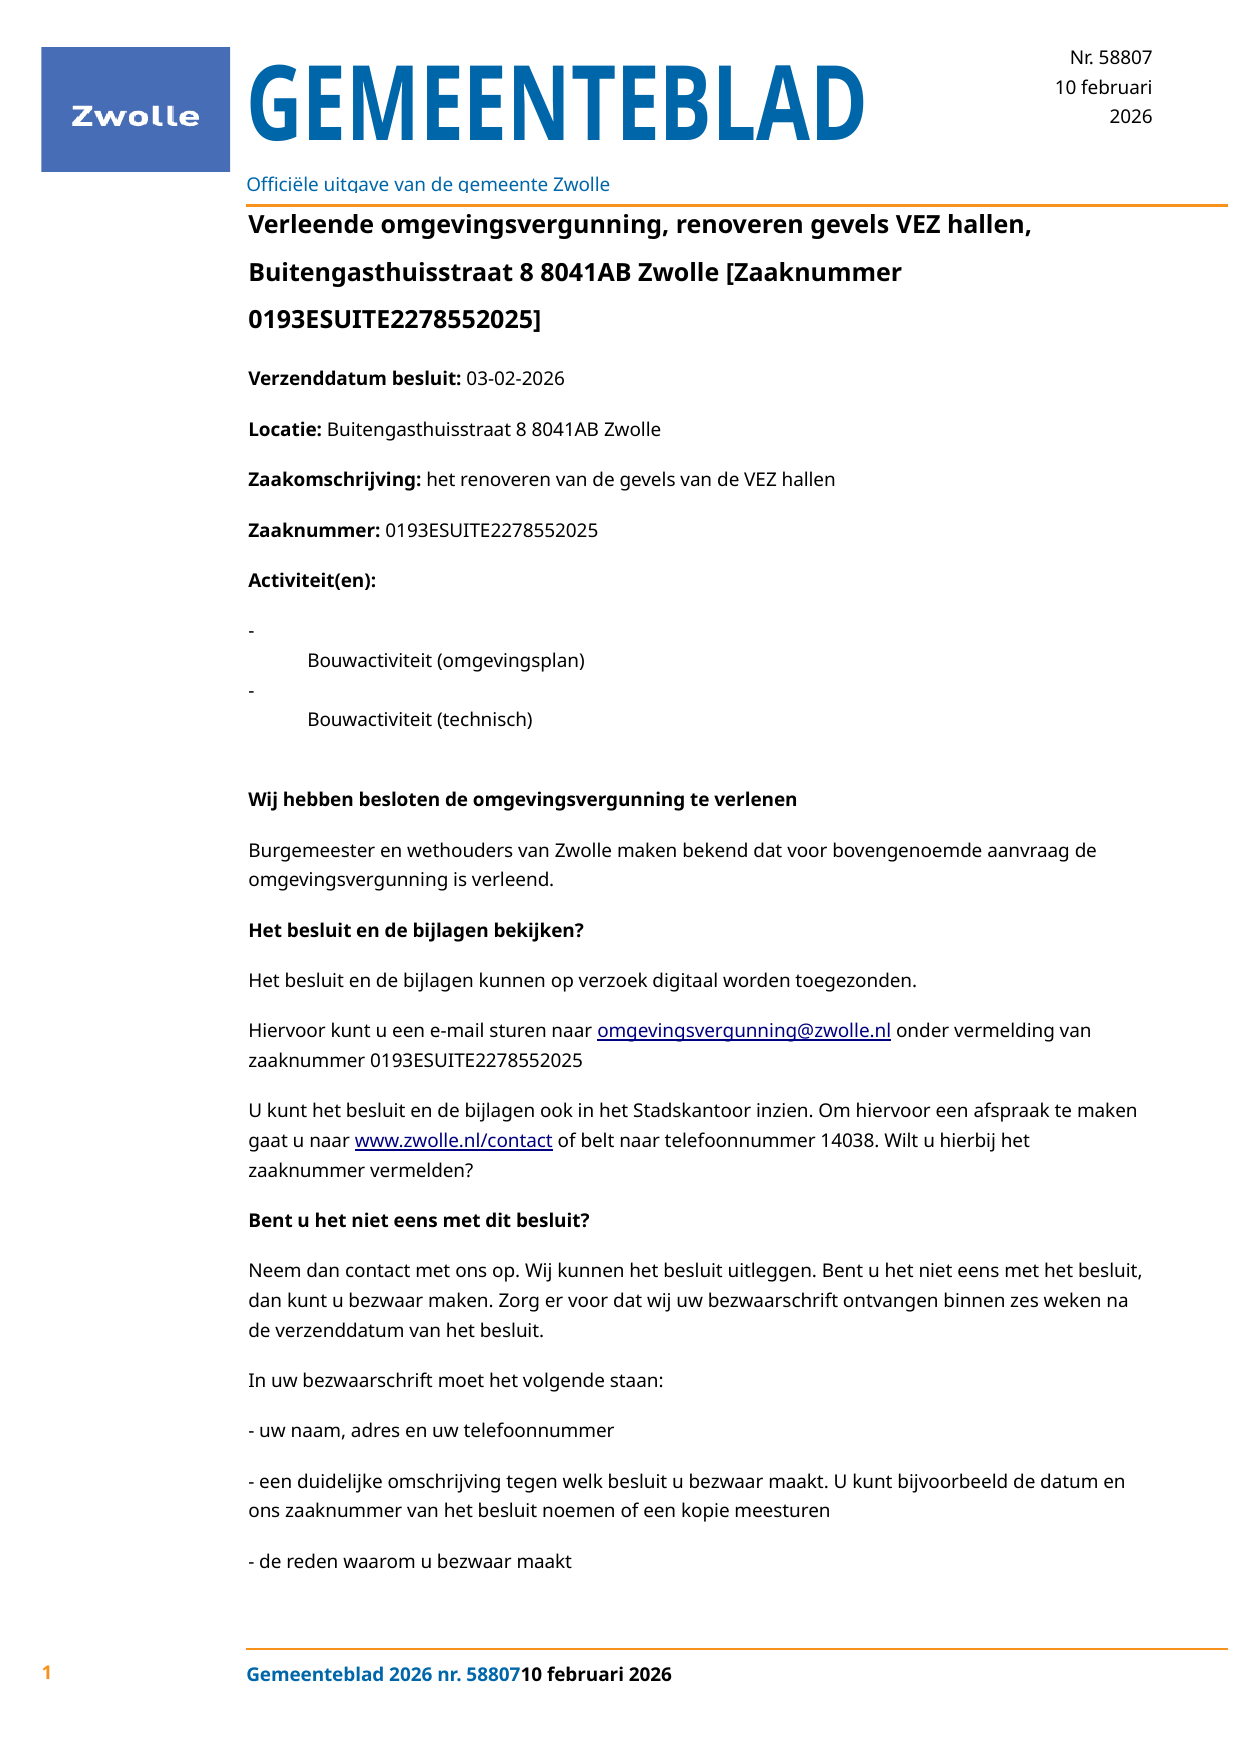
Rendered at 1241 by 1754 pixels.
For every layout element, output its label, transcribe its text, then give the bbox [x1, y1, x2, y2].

text Activiteit(en): [248, 567, 1152, 593]
text Neem dan contact met ons op. Wij kunnen het besluit uitleggen. Bent u het niet eens met het besluit, dan kunt u bezwaar maken. Zorg er voor dat wij uw bezwaarschrift ontvangen binnen zes weken na de verzenddatum van het besluit. [248, 1258, 1152, 1342]
list Bouwactiviteit (omgevingsplan) [248, 647, 1152, 673]
text Bent u het niet eens met dit besluit? [248, 1207, 1152, 1233]
text Het besluit en de bijlagen bekijken? [248, 917, 1152, 942]
text Wij hebben besloten de omgevingsvergunning te verlenen [248, 786, 1152, 812]
text - uw naam, adres en uw telefoonnummer [248, 1418, 1152, 1443]
picture [41, 47, 231, 172]
text Verleende omgevingsvergunning, renoveren gevels VEZ hallen, Buitengasthuisstraat 8 8041AB Zwolle [Zaaknummer 0193ESUITE2278552025] [248, 207, 1152, 336]
text Burgemeester en wethouders van Zwolle maken bekend dat voor bovengenoemde aanvraag de omgevingsvergunning is verleend. [248, 837, 1152, 892]
text U kunt het besluit en de bijlagen ook in het Stadskantoor inzien. Om hiervoor een afspraak te maken gaat u naar www.zwolle.nl/contact of belt naar telefoonnummer 14038. Wilt u hierbij het zaaknummer vermelden? [248, 1098, 1152, 1182]
text - een duidelijke omschrijving tegen welk besluit u bezwaar maakt. U kunt bijvoorbeeld de datum en ons zaaknummer van het besluit noemen of een kopie meesturen [248, 1468, 1152, 1523]
text - de reden waarom u bezwaar maakt [248, 1548, 1152, 1574]
text Het besluit en de bijlagen kunnen op verzoek digitaal worden toegezonden. [248, 967, 1152, 993]
list Bouwactiviteit (technisch) [248, 706, 1152, 732]
text Verzenddatum besluit: 03-02-2026 [248, 366, 1152, 391]
text In uw bezwaarschrift moet het volgende staan: [248, 1367, 1152, 1393]
text Locatie: Buitengasthuisstraat 8 8041AB Zwolle [248, 416, 1152, 442]
text Hiervoor kunt u een e-mail sturen naar omgevingsvergunning@zwolle.nl onder vermelding van zaaknummer 0193ESUITE2278552025 [248, 1018, 1152, 1073]
text Zaakomschrijving: het renoveren van de gevels van de VEZ hallen [248, 466, 1152, 492]
text Zaaknummer: 0193ESUITE2278552025 [248, 517, 1152, 542]
